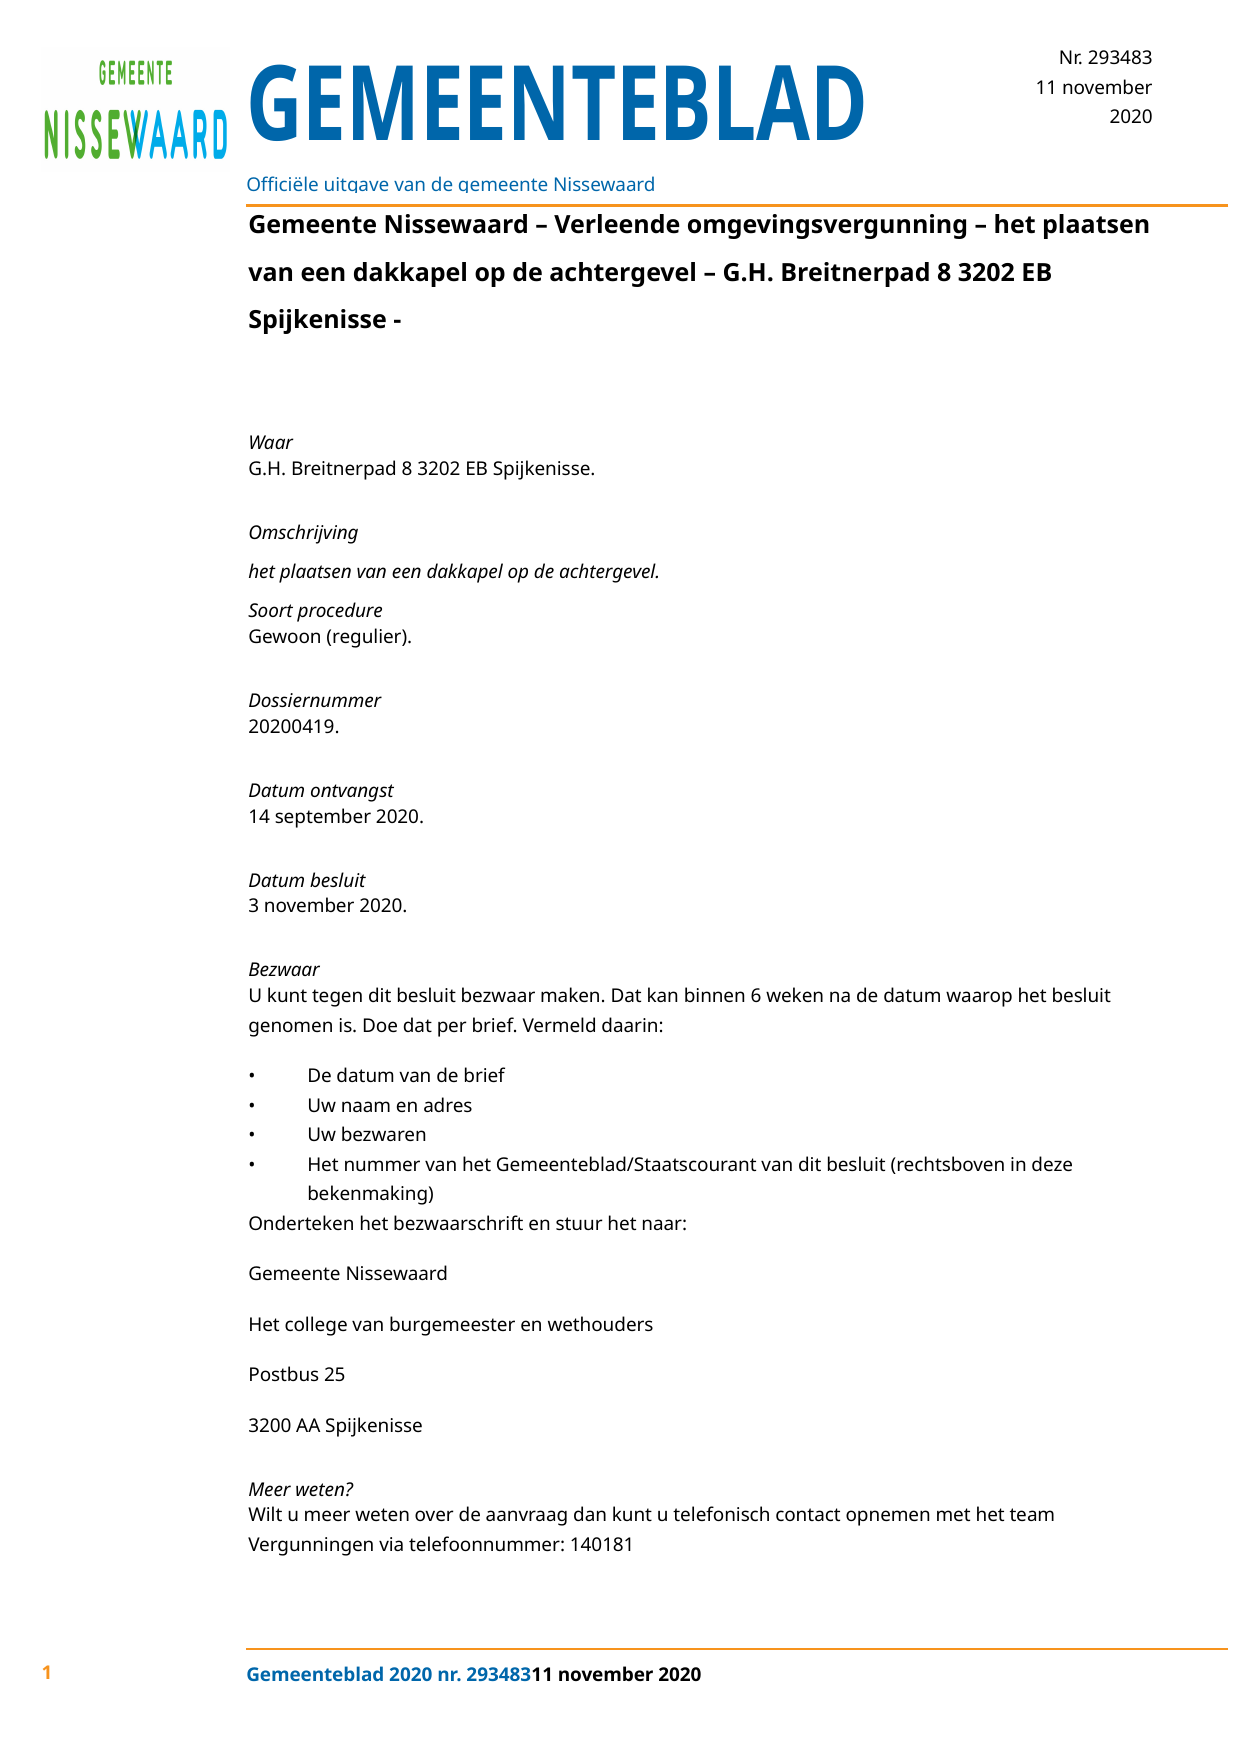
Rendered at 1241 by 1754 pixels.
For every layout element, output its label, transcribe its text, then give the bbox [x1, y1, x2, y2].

text Dossiernummer [248, 687, 1152, 713]
text U kunt tegen dit besluit bezwaar maken. Dat kan binnen 6 weken na de datum waarop het besluit genomen is. Doe dat per brief. Vermeld daarin: [248, 982, 1152, 1037]
text 3 november 2020. [248, 892, 1152, 918]
text Omschrijving [248, 519, 1152, 545]
text Gewoon (regulier). [248, 623, 1152, 649]
list De datum van de brief [248, 1062, 1152, 1088]
text Onderteken het bezwaarschrift en stuur het naar: [248, 1210, 1152, 1236]
text G.H. Breitnerpad 8 3202 EB Spijkenisse. [248, 455, 1152, 481]
text Het college van burgemeester en wethouders [248, 1311, 1152, 1337]
text 14 september 2020. [248, 803, 1152, 828]
text 3200 AA Spijkenisse [248, 1412, 1152, 1437]
text 20200419. [248, 713, 1152, 739]
list Uw naam en adres [248, 1092, 1152, 1117]
text Postbus 25 [248, 1361, 1152, 1387]
list Uw bezwaren [248, 1121, 1152, 1147]
text Waar [248, 429, 1152, 455]
text Soort procedure [248, 598, 1152, 623]
text Wilt u meer weten over de aanvraag dan kunt u telefonisch contact opnemen met het team Vergunningen via telefoonnummer: 140181 [248, 1501, 1152, 1557]
text Datum ontvangst [248, 777, 1152, 803]
list Het nummer van het Gemeenteblad/Staatscourant van dit besluit (rechtsboven in deze bekenmaking) [248, 1151, 1152, 1206]
text Gemeente Nissewaard – Verleende omgevingsvergunning – het plaatsen van een dakkapel op de achtergevel – G.H. Breitnerpad 8 3202 EB Spijkenisse - [248, 207, 1152, 336]
text Meer weten? [248, 1476, 1152, 1501]
text Datum besluit [248, 867, 1152, 892]
text Gemeente Nissewaard [248, 1261, 1152, 1286]
text het plaatsen van een dakkapel op de achtergevel. [248, 558, 1152, 584]
text Bezwaar [248, 956, 1152, 982]
picture [41, 47, 231, 172]
